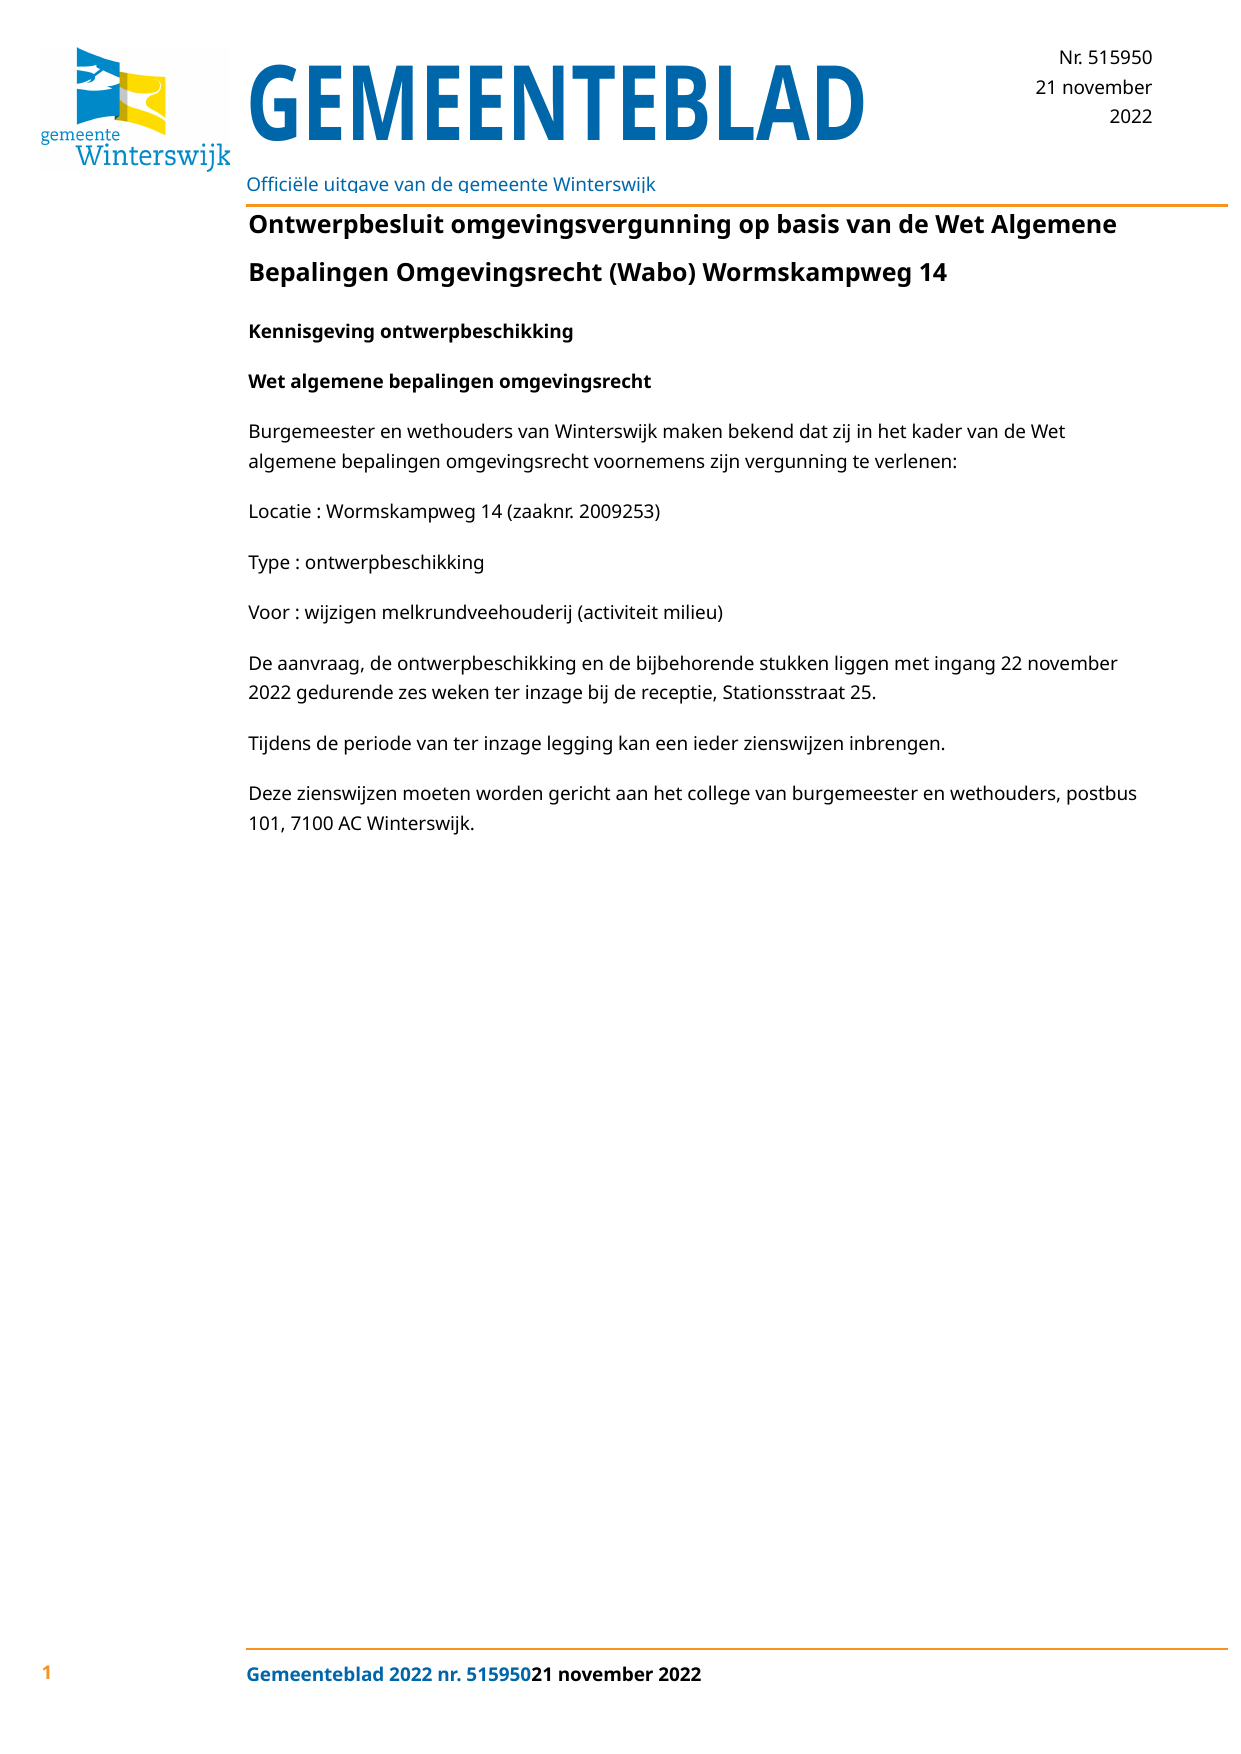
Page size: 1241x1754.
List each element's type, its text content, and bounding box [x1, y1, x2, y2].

text Tijdens de periode van ter inzage legging kan een ieder zienswijzen inbrengen. [248, 730, 1152, 756]
text Deze zienswijzen moeten worden gericht aan het college van burgemeester en wethouders, postbus 101, 7100 AC Winterswijk. [248, 780, 1152, 836]
text Locatie : Wormskampweg 14 (zaaknr. 2009253) [248, 499, 1152, 524]
picture [225, 153, 231, 162]
picture [41, 47, 231, 172]
text Voor : wijzigen melkrundveehouderij (activiteit milieu) [248, 599, 1152, 625]
text Type : ontwerpbeschikking [248, 549, 1152, 575]
text Wet algemene bepalingen omgevingsrecht [248, 368, 1152, 394]
text Kennisgeving ontwerpbeschikking [248, 318, 1152, 344]
text Ontwerpbesluit omgevingsvergunning op basis van de Wet Algemene Bepalingen Omgevingsrecht (Wabo) Wormskampweg 14 [248, 207, 1152, 288]
text De aanvraag, de ontwerpbeschikking en de bijbehorende stukken liggen met ingang 22 november 2022 gedurende zes weken ter inzage bij de receptie, Stationsstraat 25. [248, 650, 1152, 705]
text Burgemeester en wethouders van Winterswijk maken bekend dat zij in het kader van de Wet algemene bepalingen omgevingsrecht voornemens zijn vergunning te verlenen: [248, 419, 1152, 474]
